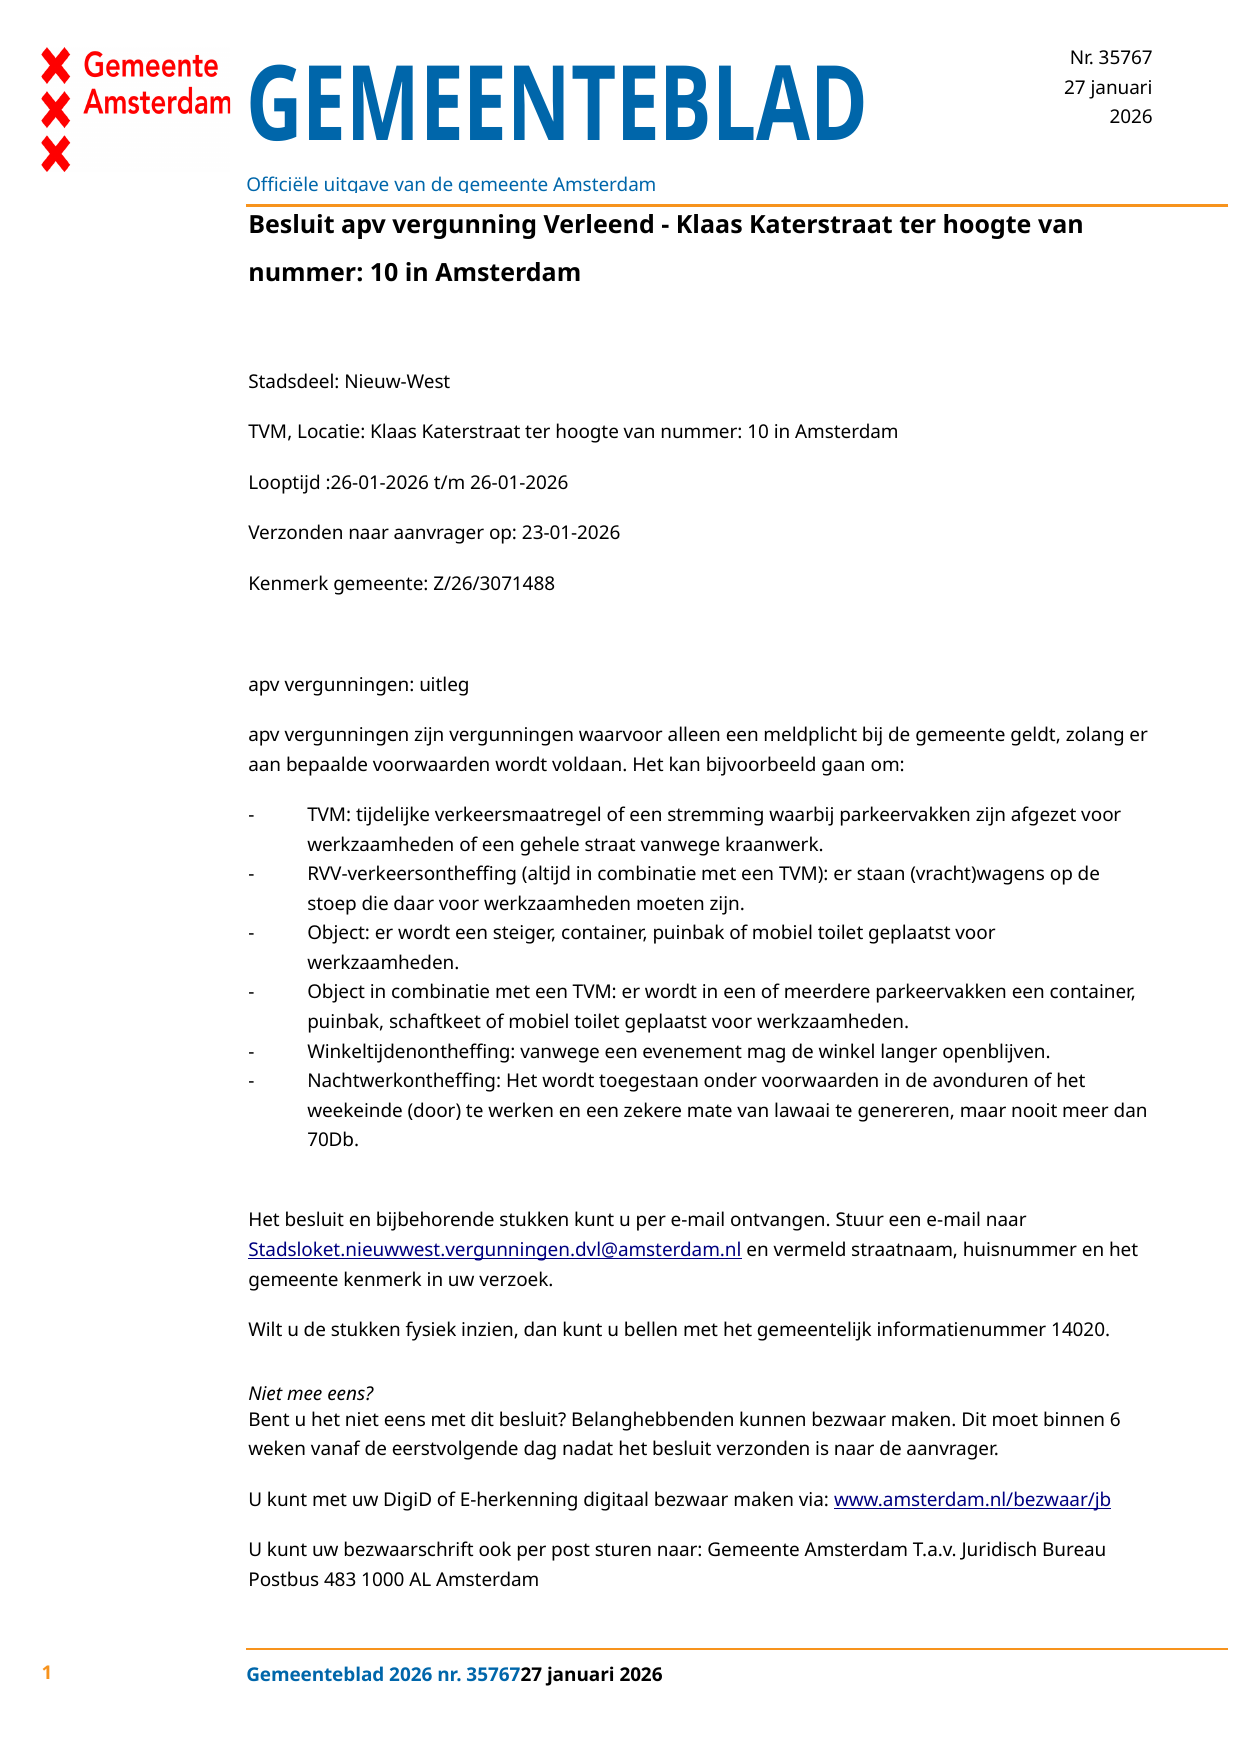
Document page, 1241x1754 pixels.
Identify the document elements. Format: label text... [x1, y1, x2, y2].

picture [41, 47, 231, 172]
list Object in combinatie met een TVM: er wordt in een of meerdere parkeervakken een container, puinbak, schaftkeet of mobiel toilet geplaatst voor werkzaamheden. [248, 979, 1152, 1034]
text TVM, Locatie: Klaas Katerstraat ter hoogte van nummer: 10 in Amsterdam [248, 419, 1152, 444]
text Het besluit en bijbehorende stukken kunt u per e-mail ontvangen. Stuur een e-mail naar Stadsloket.nieuwwest.vergunningen.dvl@amsterdam.nl en vermeld straatnaam, huisnummer en het gemeente kenmerk in uw verzoek. [248, 1207, 1152, 1292]
text U kunt uw bezwaarschrift ook per post sturen naar: Gemeente Amsterdam T.a.v. Juridisch Bureau Postbus 483 1000 AL Amsterdam [248, 1536, 1152, 1592]
text Bent u het niet eens met dit besluit? Belanghebbenden kunnen bezwaar maken. Dit moet binnen 6 weken vanaf de eerstvolgende dag nadat het besluit verzonden is naar de aanvrager. [248, 1406, 1152, 1461]
list Winkeltijdenontheffing: vanwege een evenement mag de winkel langer openblijven. [248, 1038, 1152, 1064]
text Stadsdeel: Nieuw-West [248, 368, 1152, 394]
text Looptijd :26-01-2026 t/m 26-01-2026 [248, 469, 1152, 495]
list Nachtwerkontheffing: Het wordt toegestaan onder voorwaarden in de avonduren of het weekeinde (door) te werken en een zekere mate van lawaai te genereren, maar nooit meer dan 70Db. [248, 1067, 1152, 1152]
list TVM: tijdelijke verkeersmaatregel of een stremming waarbij parkeervakken zijn afgezet voor werkzaamheden of een gehele straat vanwege kraanwerk. [248, 801, 1152, 857]
text apv vergunningen zijn vergunningen waarvoor alleen een meldplicht bij de gemeente geldt, zolang er aan bepaalde voorwaarden wordt voldaan. Het kan bijvoorbeeld gaan om: [248, 721, 1152, 777]
text Niet mee eens? [248, 1380, 1152, 1406]
text Besluit apv vergunning Verleend - Klaas Katerstraat ter hoogte van nummer: 10 in Amsterdam [248, 207, 1152, 288]
list RVV-verkeersontheffing (altijd in combinatie met een TVM): er staan (vracht)wagens op de stoep die daar voor werkzaamheden moeten zijn. [248, 860, 1152, 916]
text Wilt u de stukken fysiek inzien, dan kunt u bellen met het gemeentelijk informatienummer 14020. [248, 1316, 1152, 1342]
text Kenmerk gemeente: Z/26/3071488 [248, 570, 1152, 596]
text Verzonden naar aanvrager op: 23-01-2026 [248, 519, 1152, 545]
text U kunt met uw DigiD of E-herkenning digitaal bezwaar maken via: www.amsterdam.nl/bezwaar/jb [248, 1486, 1152, 1512]
text apv vergunningen: uitleg [248, 671, 1152, 697]
list Object: er wordt een steiger, container, puinbak of mobiel toilet geplaatst voor werkzaamheden. [248, 919, 1152, 975]
